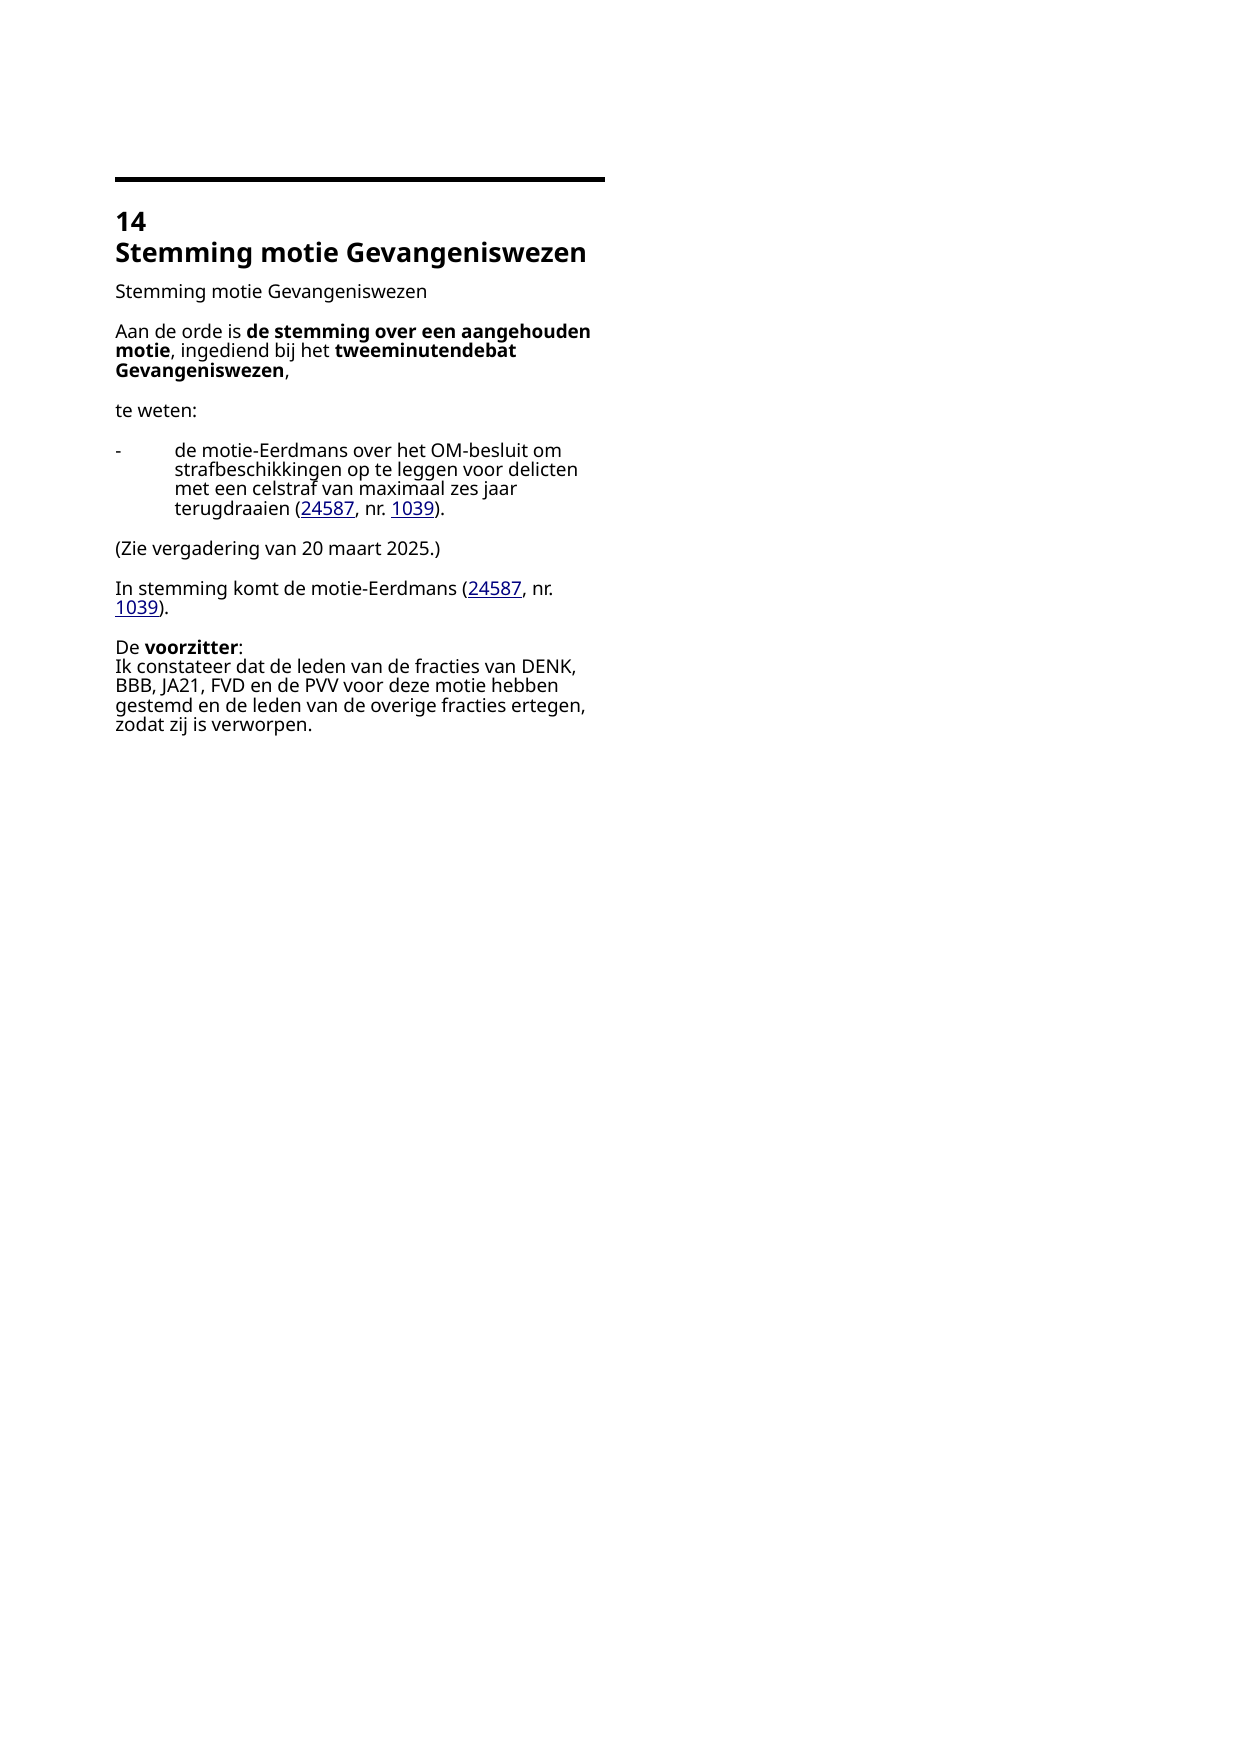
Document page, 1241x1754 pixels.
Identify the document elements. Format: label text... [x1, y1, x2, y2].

text 14 [115, 203, 605, 239]
text Stemming motie Gevangeniswezen [115, 283, 605, 302]
text In stemming komt de motie-Eerdmans (24587, nr. 1039). [115, 579, 605, 618]
text De voorzitter: [115, 639, 605, 658]
list de motie-Eerdmans over het OM-besluit om strafbeschikkingen op te leggen voor delicten met een celstraf van maximaal zes jaar terugdraaien (24587, nr. 1039). [115, 442, 605, 519]
text te weten: [115, 402, 605, 421]
text (Zie vergadering van 20 maart 2025.) [115, 539, 605, 559]
text Ik constateer dat de leden van de fracties van DENK, BBB, JA21, FVD en de PVV voor deze motie hebben gestemd en de leden van de overige fracties ertegen, zodat zij is verworpen. [115, 658, 605, 735]
text Aan de orde is de stemming over een aangehouden motie, ingediend bij het tweeminutendebat Gevangeniswezen, [115, 323, 605, 381]
text Stemming motie Gevangeniswezen [115, 239, 605, 283]
